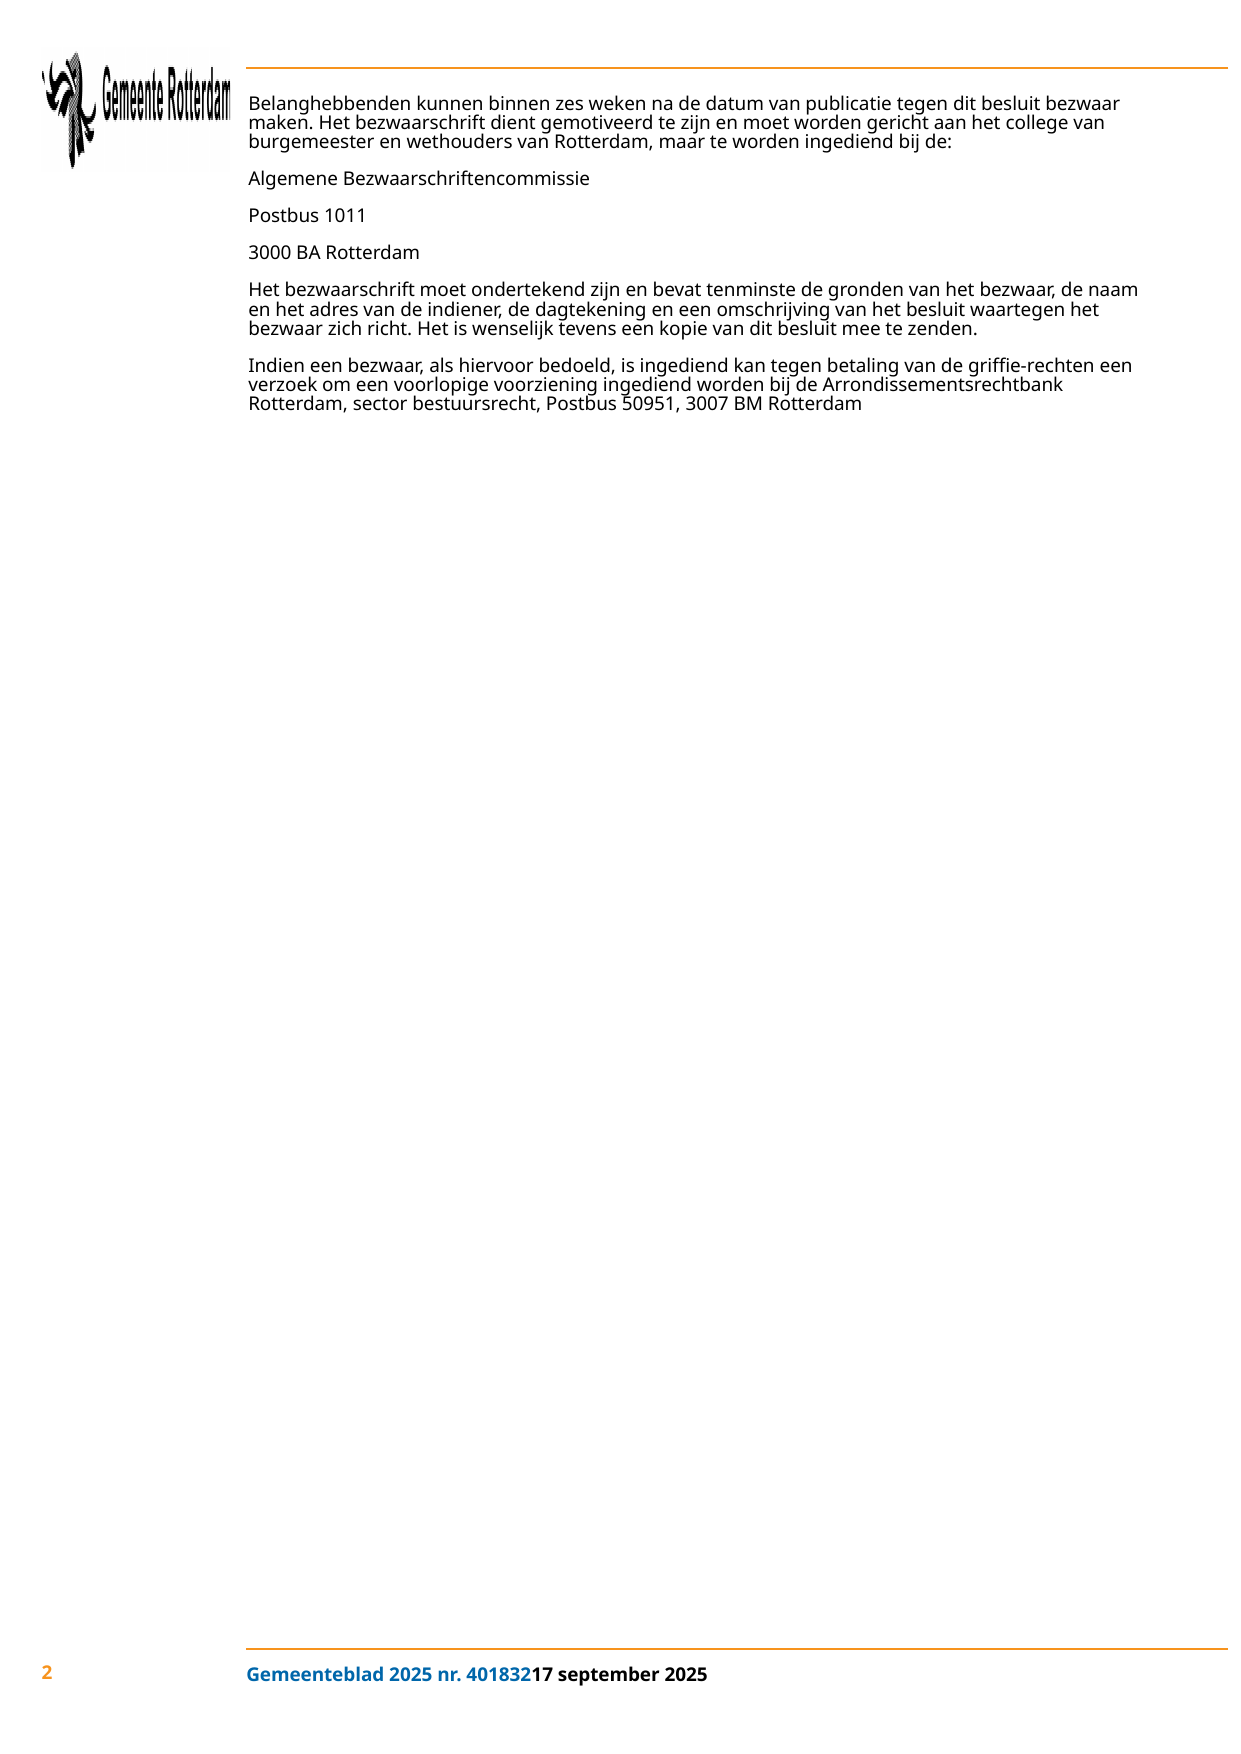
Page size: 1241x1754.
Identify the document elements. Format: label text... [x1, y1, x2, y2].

picture [41, 47, 231, 172]
text Indien een bezwaar, als hiervoor bedoeld, is ingediend kan tegen betaling van de griffie-rechten een verzoek om een voorlopige voorziening ingediend worden bij de Arrondissementsrechtbank Rotterdam, sector bestuursrecht, Postbus 50951, 3007 BM Rotterdam [248, 357, 1152, 415]
text Het bezwaarschrift moet ondertekend zijn en bevat tenminste de gronden van het bezwaar, de naam en het adres van de indiener, de dagtekening en een omschrijving van het besluit waartegen het bezwaar zich richt. Het is wenselijk tevens een kopie van dit besluit mee te zenden. [248, 281, 1152, 339]
text 3000 BA Rotterdam [248, 244, 1152, 264]
text Algemene Bezwaarschriftencommissie [248, 170, 1152, 190]
text Postbus 1011 [248, 207, 1152, 227]
text Belanghebbenden kunnen binnen zes weken na de datum van publicatie tegen dit besluit bezwaar maken. Het bezwaarschrift dient gemotiveerd te zijn en moet worden gericht aan het college van burgemeester en wethouders van Rotterdam, maar te worden ingediend bij de: [248, 95, 1152, 153]
